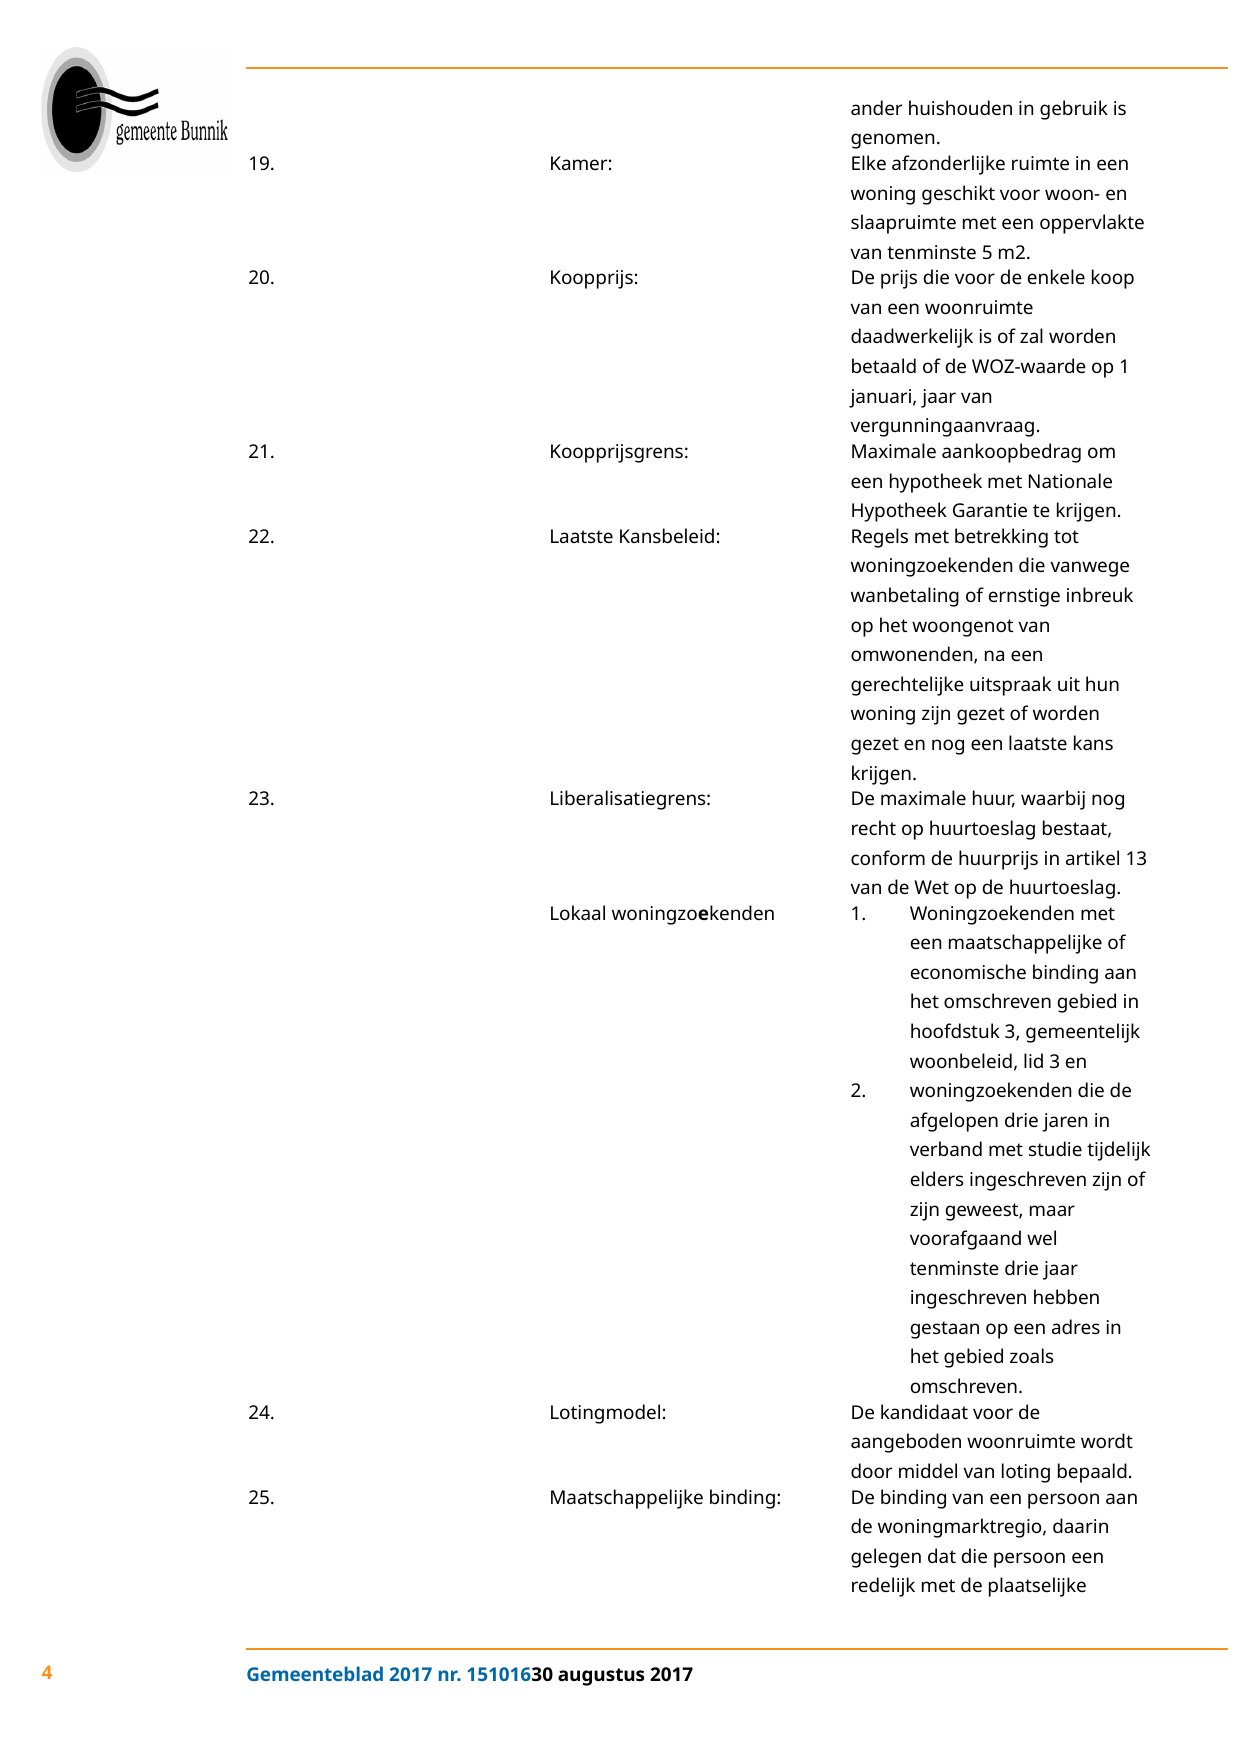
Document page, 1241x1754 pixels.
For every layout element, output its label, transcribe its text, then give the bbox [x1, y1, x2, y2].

table_cell Kamer: [549, 150, 850, 264]
table_cell Maatschappelijke binding: [549, 1484, 850, 1598]
table_cell Lokaal woningzoekenden [549, 900, 850, 1399]
table_cell [248, 150, 549, 264]
table_cell Koopprijs: [549, 265, 850, 438]
table_cell Koopprijsgrens: [549, 438, 850, 523]
table_cell [248, 1399, 549, 1484]
table_cell Liberalisatiegrens: [549, 786, 850, 900]
table_cell Elke afzonderlijke ruimte in een woning geschikt voor woon- en slaapruimte met een oppervlakte van tenminste 5 m2. [850, 150, 1152, 264]
table_cell [248, 786, 549, 900]
table_cell [248, 95, 549, 150]
table_cell De prijs die voor de enkele koop van een woonruimte daadwerkelijk is of zal worden betaald of de WOZ-waarde op 1 januari, jaar van vergunningaanvraag. [850, 265, 1152, 438]
table_cell [248, 523, 549, 786]
table_cell Maximale aankoopbedrag om een hypotheek met Nationale Hypotheek Garantie te krijgen. [850, 438, 1152, 523]
table_cell ander huishouden in gebruik is genomen. [850, 95, 1152, 150]
table_cell Woningzoekenden met een maatschappelijke of economische binding aan het omschreven gebied in hoofdstuk 3, gemeentelijk woonbeleid, lid 3 en woningzoekenden die de afgelopen drie jaren in verband met studie tijdelijk elders ingeschreven zijn of zijn geweest, maar voorafgaand wel tenminste drie jaar ingeschreven hebben gestaan op een adres in het gebied zoals omschreven. [850, 900, 1152, 1399]
table_cell De kandidaat voor de aangeboden woonruimte wordt door middel van loting bepaald. [850, 1399, 1152, 1484]
table_cell [248, 265, 549, 438]
table_cell De maximale huur, waarbij nog recht op huurtoeslag bestaat, conform de huurprijs in artikel 13 van de Wet op de huurtoeslag. [850, 786, 1152, 900]
picture [41, 47, 231, 172]
table_cell De binding van een persoon aan de woningmarktregio, daarin gelegen dat die persoon een redelijk met de plaatselijke [850, 1484, 1152, 1598]
table_cell [549, 95, 850, 150]
table_cell [248, 438, 549, 523]
table_cell Lotingmodel: [549, 1399, 850, 1484]
table_cell [248, 900, 549, 1399]
table_cell Regels met betrekking tot woningzoekenden die vanwege wanbetaling of ernstige inbreuk op het woongenot van omwonenden, na een gerechtelijke uitspraak uit hun woning zijn gezet of worden gezet en nog een laatste kans krijgen. [850, 523, 1152, 786]
table_cell [248, 1484, 549, 1598]
table_cell Laatste Kansbeleid: [549, 523, 850, 786]
